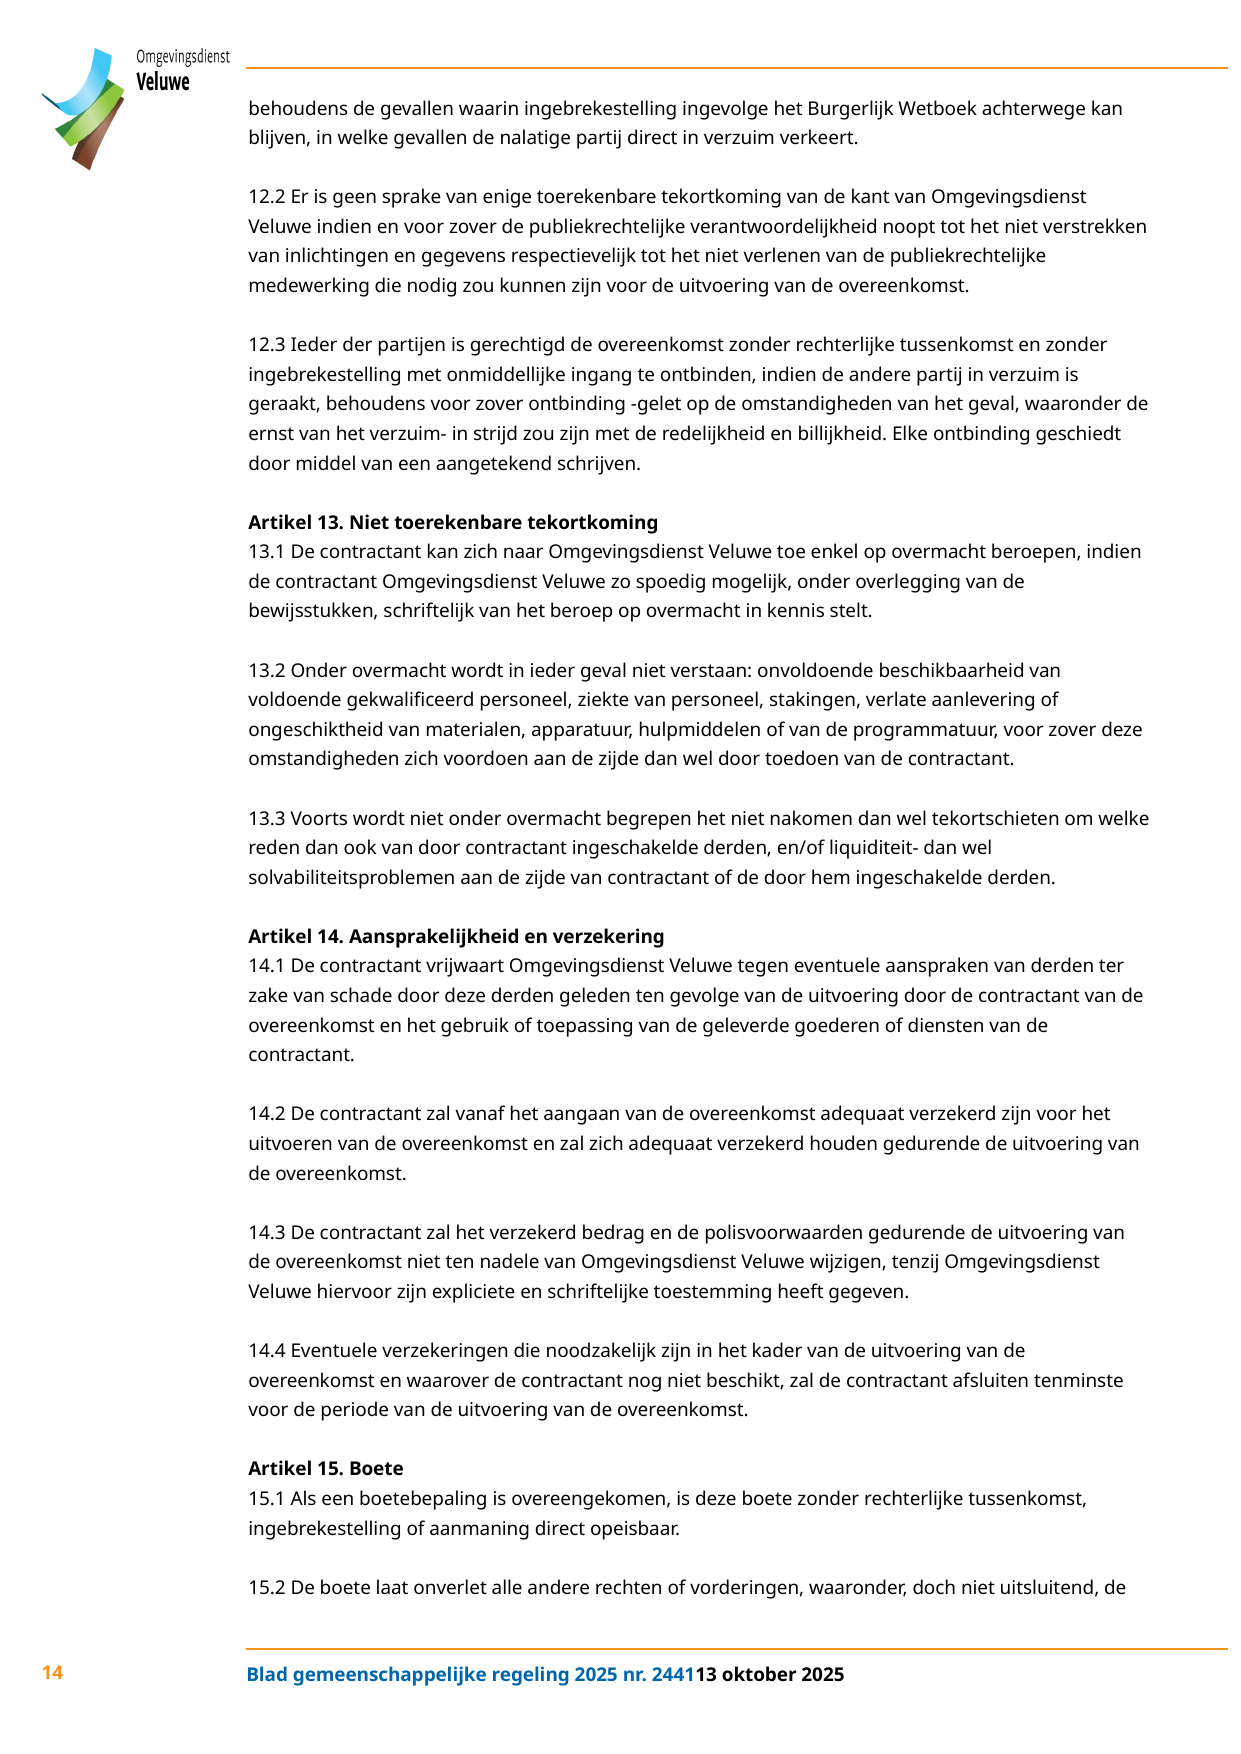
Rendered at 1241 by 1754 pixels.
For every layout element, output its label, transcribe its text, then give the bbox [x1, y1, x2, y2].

picture [41, 47, 231, 172]
text 12.3 Ieder der partijen is gerechtigd de overeenkomst zonder rechterlijke tussenkomst en zonder ingebrekestelling met onmiddellijke ingang te ontbinden, indien de andere partij in verzuim is geraakt, behoudens voor zover ontbinding -gelet op de omstandigheden van het geval, waaronder de ernst van het verzuim- in strijd zou zijn met de redelijkheid en billijkheid. Elke ontbinding geschiedt door middel van een aangetekend schrijven. [248, 331, 1152, 476]
text behoudens de gevallen waarin ingebrekestelling ingevolge het Burgerlijk Wetboek achterwege kan blijven, in welke gevallen de nalatige partij direct in verzuim verkeert. [248, 95, 1152, 150]
text 14.4 Eventuele verzekeringen die noodzakelijk zijn in het kader van de uitvoering van de overeenkomst en waarover de contractant nog niet beschikt, zal de contractant afsluiten tenminste voor de periode van de uitvoering van de overeenkomst. [248, 1337, 1152, 1422]
text 14.1 De contractant vrijwaart Omgevingsdienst Veluwe tegen eventuele aanspraken van derden ter zake van schade door deze derden geleden ten gevolge van de uitvoering door de contractant van de overeenkomst en het gebruik of toepassing van de geleverde goederen of diensten van de contractant. [248, 953, 1152, 1067]
text 15.2 De boete laat onverlet alle andere rechten of vorderingen, waaronder, doch niet uitsluitend, de [248, 1574, 1152, 1600]
text 13.2 Onder overmacht wordt in ieder geval niet verstaan: onvoldoende beschikbaarheid van voldoende gekwalificeerd personeel, ziekte van personeel, stakingen, verlate aanlevering of ongeschiktheid van materialen, apparatuur, hulpmiddelen of van de programmatuur, voor zover deze omstandigheden zich voordoen aan de zijde dan wel door toedoen van de contractant. [248, 657, 1152, 771]
text 13.3 Voorts wordt niet onder overmacht begrepen het niet nakomen dan wel tekortschieten om welke reden dan ook van door contractant ingeschakelde derden, en/of liquiditeit- dan wel solvabiliteitsproblemen aan de zijde van contractant of de door hem ingeschakelde derden. [248, 805, 1152, 890]
text 14.2 De contractant zal vanaf het aangaan van de overeenkomst adequaat verzekerd zijn voor het uitvoeren van de overeenkomst en zal zich adequaat verzekerd houden gedurende de uitvoering van de overeenkomst. [248, 1101, 1152, 1186]
text 13.1 De contractant kan zich naar Omgevingsdienst Veluwe toe enkel op overmacht beroepen, indien de contractant Omgevingsdienst Veluwe zo spoedig mogelijk, onder overlegging van de bewijsstukken, schriftelijk van het beroep op overmacht in kennis stelt. [248, 538, 1152, 623]
text Artikel 13. Niet toerekenbare tekortkoming [248, 509, 1152, 535]
text Artikel 15. Boete [248, 1456, 1152, 1481]
text Artikel 14. Aansprakelijkheid en verzekering [248, 923, 1152, 949]
text 12.2 Er is geen sprake van enige toerekenbare tekortkoming van de kant van Omgevingsdienst Veluwe indien en voor zover de publiekrechtelijke verantwoordelijkheid noopt tot het niet verstrekken van inlichtingen en gegevens respectievelijk tot het niet verlenen van de publiekrechtelijke medewerking die nodig zou kunnen zijn voor de uitvoering van de overeenkomst. [248, 183, 1152, 298]
text 14.3 De contractant zal het verzekerd bedrag en de polisvoorwaarden gedurende de uitvoering van de overeenkomst niet ten nadele van Omgevingsdienst Veluwe wijzigen, tenzij Omgevingsdienst Veluwe hiervoor zijn expliciete en schriftelijke toestemming heeft gegeven. [248, 1219, 1152, 1304]
text 15.1 Als een boetebepaling is overeengekomen, is deze boete zonder rechterlijke tussenkomst, ingebrekestelling of aanmaning direct opeisbaar. [248, 1485, 1152, 1541]
